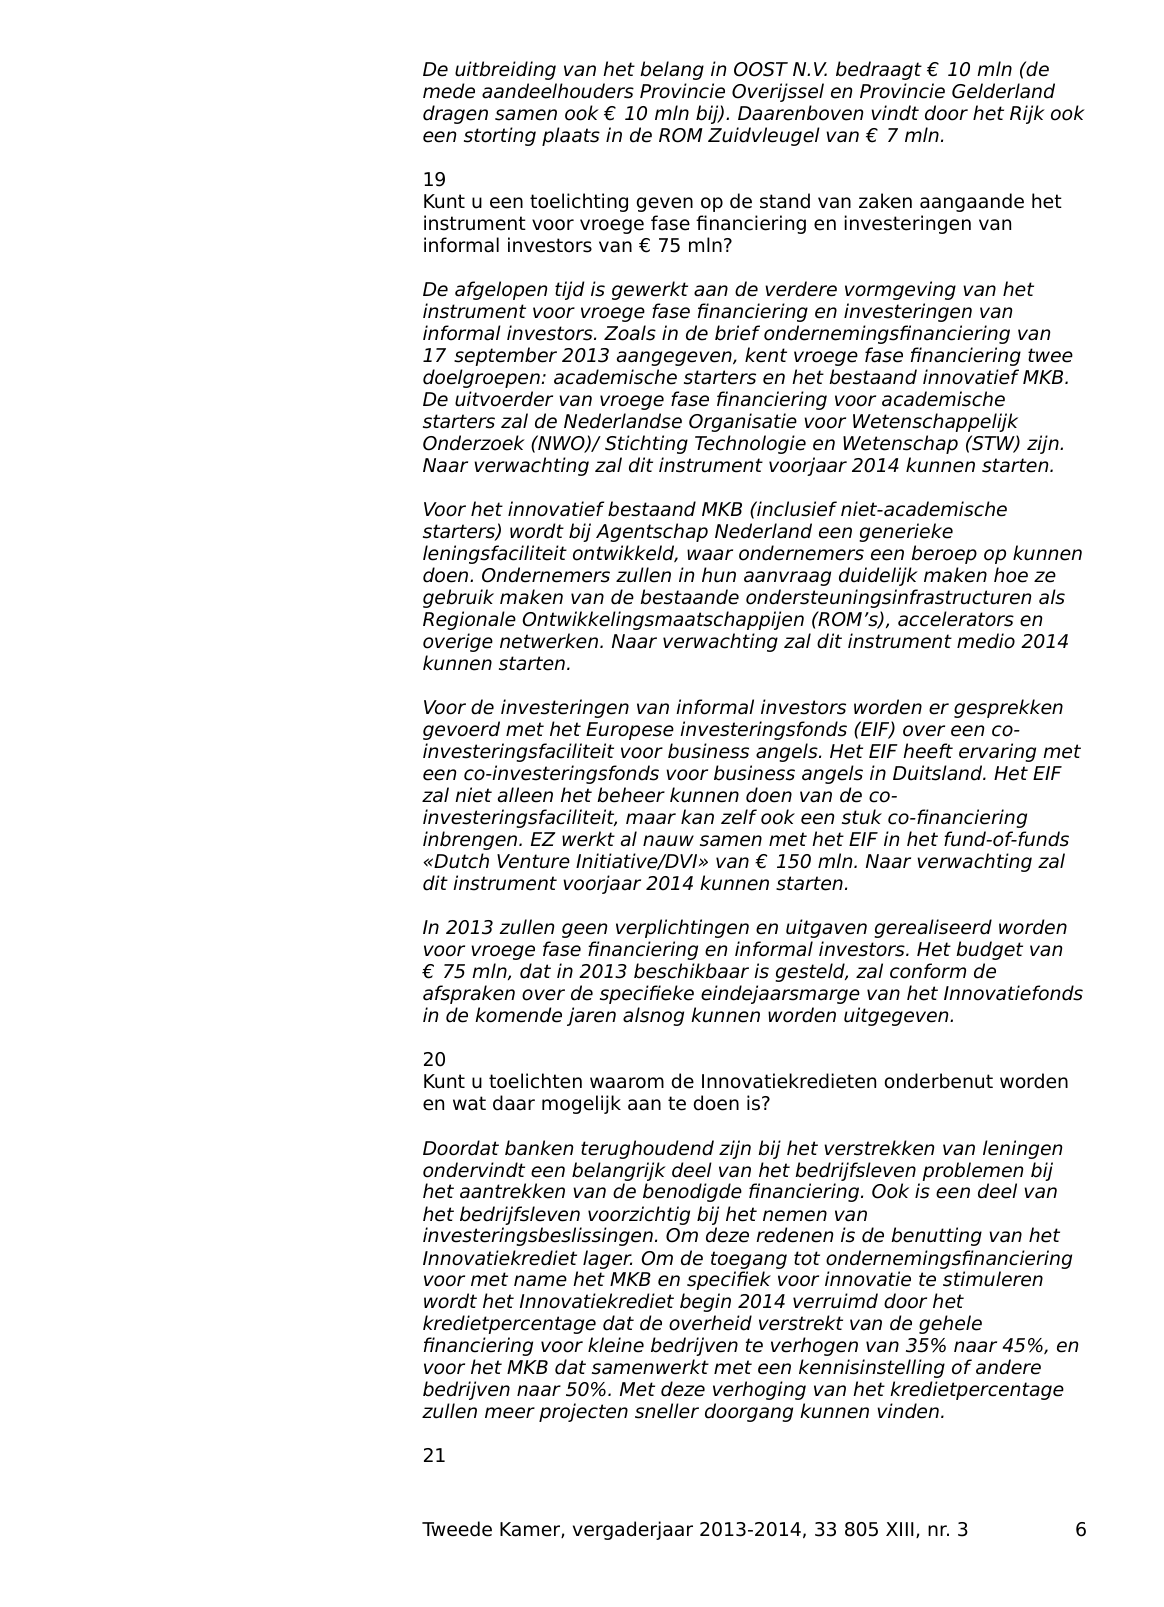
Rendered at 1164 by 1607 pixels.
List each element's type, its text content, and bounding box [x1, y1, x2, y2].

text 21 [422, 1445, 1087, 1467]
text 20 [422, 1049, 1087, 1071]
text Voor het innovatief bestaand MKB (inclusief niet-academische starters) wordt bij Agentschap Nederland een generieke leningsfaciliteit ontwikkeld, waar ondernemers een beroep op kunnen doen. Ondernemers zullen in hun aanvraag duidelijk maken hoe ze gebruik maken van de bestaande ondersteuningsinfrastructuren als Regionale Ontwikkelingsmaatschappijen (ROM’s), accelerators en overige netwerken. Naar verwachting zal dit instrument medio 2014 kunnen starten. [422, 499, 1087, 675]
text De uitbreiding van het belang in OOST N.V. bedraagt € 10 mln (de mede aandeelhouders Provincie Overijssel en Provincie Gelderland dragen samen ook € 10 mln bij). Daarenboven vindt door het Rijk ook een storting plaats in de ROM Zuidvleugel van € 7 mln. [422, 59, 1087, 147]
text Doordat banken terughoudend zijn bij het verstrekken van leningen ondervindt een belangrijk deel van het bedrijfsleven problemen bij het aantrekken van de benodigde financiering. Ook is een deel van het bedrijfsleven voorzichtig bij het nemen van investeringsbeslissingen. Om deze redenen is de benutting van het Innovatiekrediet lager. Om de toegang tot ondernemingsfinanciering voor met name het MKB en specifiek voor innovatie te stimuleren wordt het Innovatiekrediet begin 2014 verruimd door het kredietpercentage dat de overheid verstrekt van de gehele financiering voor kleine bedrijven te verhogen van 35% naar 45%, en voor het MKB dat samenwerkt met een kennisinstelling of andere bedrijven naar 50%. Met deze verhoging van het kredietpercentage zullen meer projecten sneller doorgang kunnen vinden. [422, 1137, 1087, 1423]
text Kunt u toelichten waarom de Innovatiekredieten onderbenut worden en wat daar mogelijk aan te doen is? [422, 1071, 1087, 1115]
text Kunt u een toelichting geven op de stand van zaken aangaande het instrument voor vroege fase financiering en investeringen van informal investors van € 75 mln? [422, 191, 1087, 257]
text De afgelopen tijd is gewerkt aan de verdere vormgeving van het instrument voor vroege fase financiering en investeringen van informal investors. Zoals in de brief ondernemingsfinanciering van 17 september 2013 aangegeven, kent vroege fase financiering twee doelgroepen: academische starters en het bestaand innovatief MKB. [422, 279, 1087, 389]
text Voor de investeringen van informal investors worden er gesprekken gevoerd met het Europese investeringsfonds (EIF) over een co-investeringsfaciliteit voor business angels. Het EIF heeft ervaring met een co-investeringsfonds voor business angels in Duitsland. Het EIF zal niet alleen het beheer kunnen doen van de co-investeringsfaciliteit, maar kan zelf ook een stuk co-financiering inbrengen. EZ werkt al nauw samen met het EIF in het fund-of-funds «Dutch Venture Initiative/DVI» van € 150 mln. Naar verwachting zal dit instrument voorjaar 2014 kunnen starten. [422, 697, 1087, 895]
text 19 [422, 169, 1087, 191]
text De uitvoerder van vroege fase financiering voor academische starters zal de Nederlandse Organisatie voor Wetenschappelijk Onderzoek (NWO)/ Stichting Technologie en Wetenschap (STW) zijn. Naar verwachting zal dit instrument voorjaar 2014 kunnen starten. [422, 389, 1087, 477]
text In 2013 zullen geen verplichtingen en uitgaven gerealiseerd worden voor vroege fase financiering en informal investors. Het budget van € 75 mln, dat in 2013 beschikbaar is gesteld, zal conform de afspraken over de specifieke eindejaarsmarge van het Innovatiefonds in de komende jaren alsnog kunnen worden uitgegeven. [422, 917, 1087, 1027]
